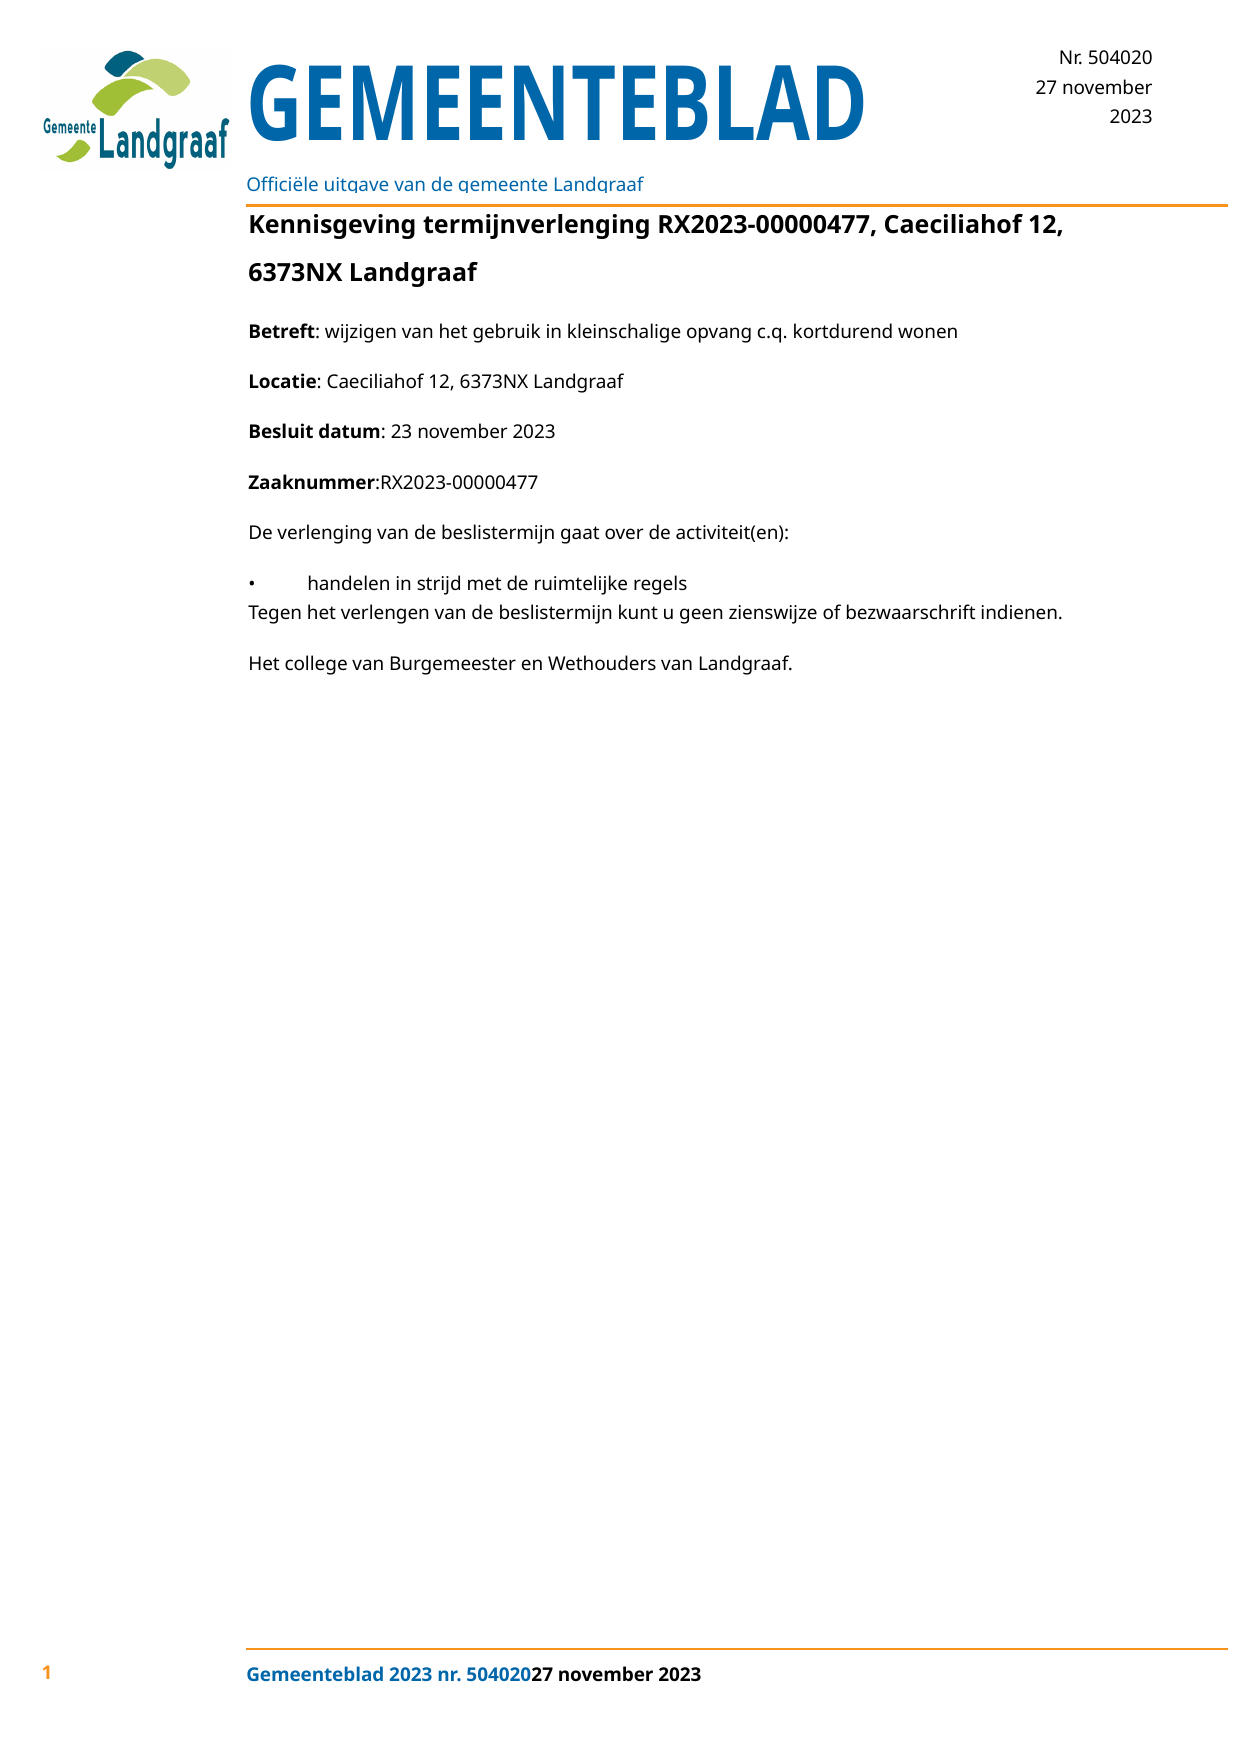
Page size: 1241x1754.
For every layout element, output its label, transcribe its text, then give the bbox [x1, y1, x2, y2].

text Zaaknummer:RX2023-00000477 [248, 469, 1152, 495]
text Tegen het verlengen van de beslistermijn kunt u geen zienswijze of bezwaarschrift indienen. [248, 599, 1152, 625]
text Het college van Burgemeester en Wethouders van Landgraaf. [248, 650, 1152, 676]
list handelen in strijd met de ruimtelijke regels [248, 570, 1152, 596]
text Besluit datum: 23 november 2023 [248, 419, 1152, 444]
text De verlenging van de beslistermijn gaat over de activiteit(en): [248, 519, 1152, 545]
text Betreft: wijzigen van het gebruik in kleinschalige opvang c.q. kortdurend wonen [248, 318, 1152, 344]
text Kennisgeving termijnverlenging RX2023-00000477, Caeciliahof 12, 6373NX Landgraaf [248, 207, 1152, 288]
picture [41, 47, 231, 172]
text Locatie: Caeciliahof 12, 6373NX Landgraaf [248, 368, 1152, 394]
